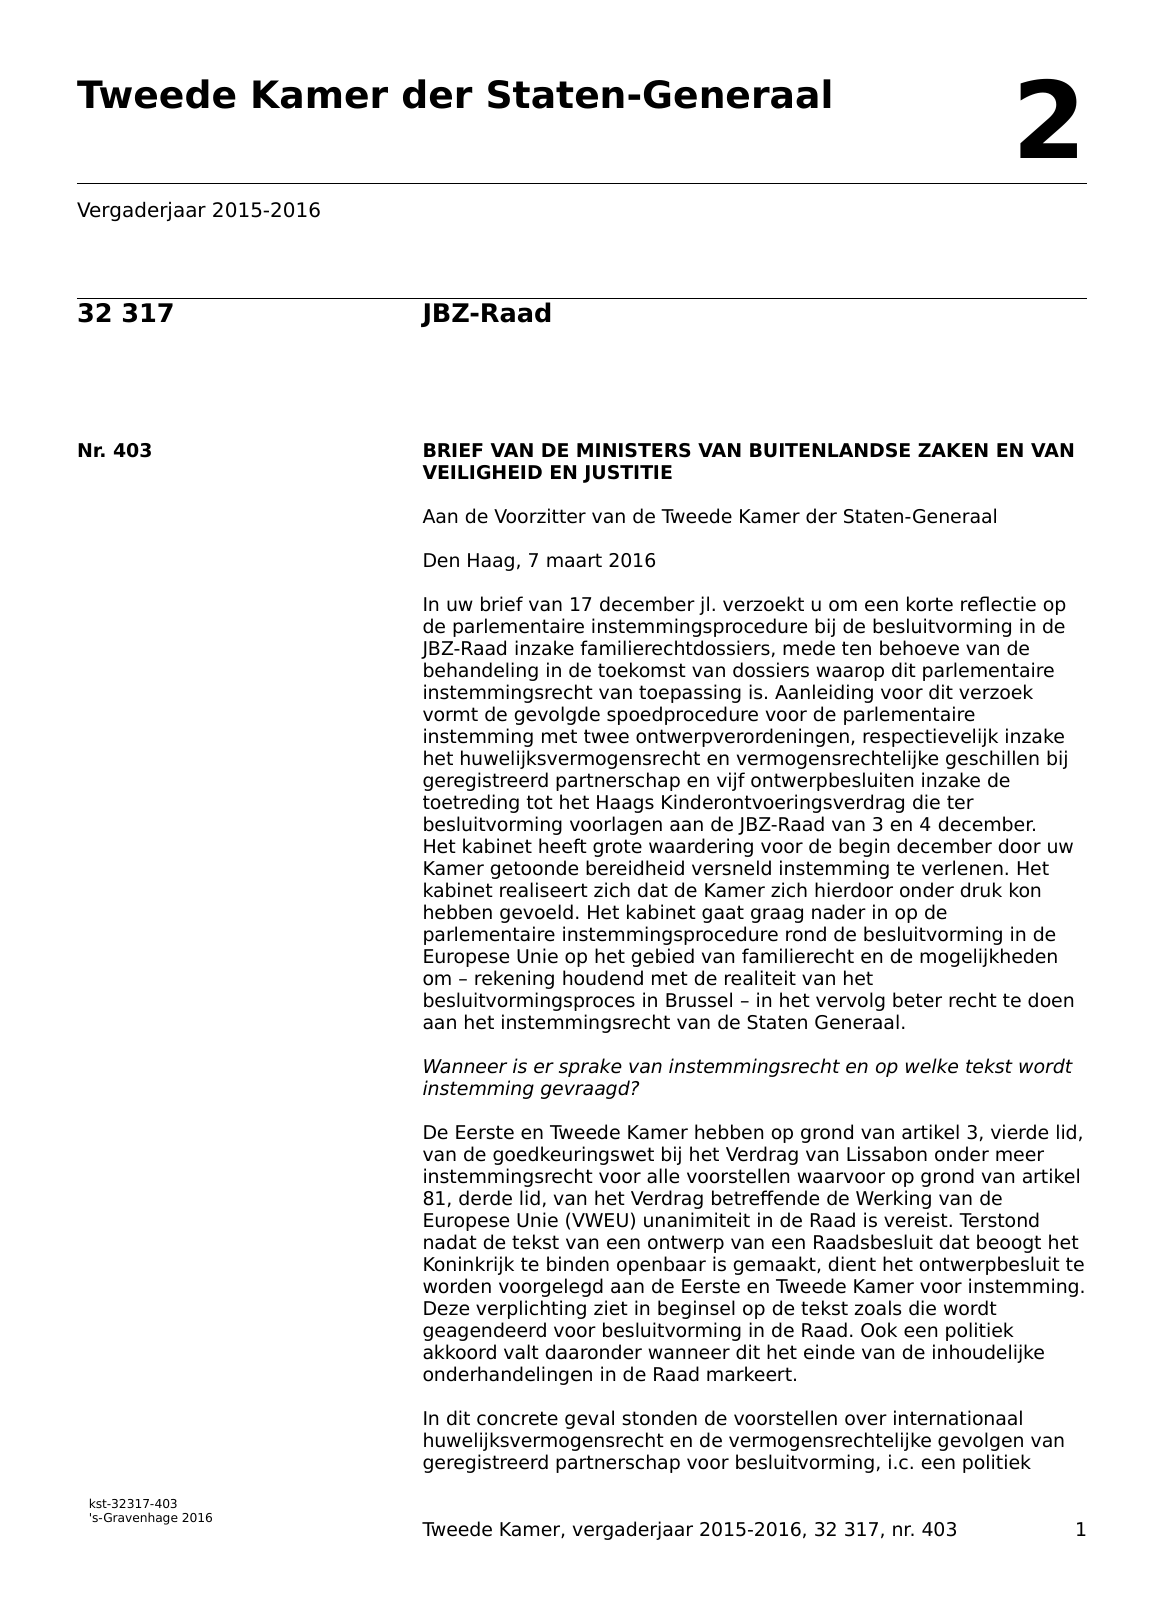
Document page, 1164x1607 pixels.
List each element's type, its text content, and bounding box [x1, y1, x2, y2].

text In uw brief van 17 december jl. verzoekt u om een korte reflectie op de parlementaire instemmingsprocedure bij de besluitvorming in de JBZ-Raad inzake familierechtdossiers, mede ten behoeve van de behandeling in de toekomst van dossiers waarop dit parlementaire instemmingsrecht van toepassing is. Aanleiding voor dit verzoek vormt de gevolgde spoedprocedure voor de parlementaire instemming met twee ontwerpverordeningen, respectievelijk inzake het huwelijksvermogensrecht en vermogensrechtelijke geschillen bij geregistreerd partnerschap en vijf ontwerpbesluiten inzake de toetreding tot het Haags Kinderontvoeringsverdrag die ter besluitvorming voorlagen aan de JBZ-Raad van 3 en 4 december. [422, 594, 1087, 836]
text Aan de Voorzitter van de Tweede Kamer der Staten-Generaal [422, 506, 1087, 528]
subtitle Nr. 403 BRIEF VAN DE MINISTERS VAN BUITENLANDSE ZAKEN EN VAN VEILIGHEID EN JUSTITIE [77, 440, 1087, 484]
text Den Haag, 7 maart 2016 [422, 550, 1087, 572]
table_cell Vergaderjaar 2015-2016 [77, 184, 1087, 298]
text 's-Gravenhage 2016 [88, 1511, 323, 1525]
table_header Tweede Kamer der Staten-Generaal [77, 59, 886, 183]
text Het kabinet heeft grote waardering voor de begin december door uw Kamer getoonde bereidheid versneld instemming te verlenen. Het kabinet realiseert zich dat de Kamer zich hierdoor onder druk kon hebben gevoeld. Het kabinet gaat graag nader in op de parlementaire instemmingsprocedure rond de besluitvorming in de Europese Unie op het gebied van familierecht en de mogelijkheden om – rekening houdend met de realiteit van het besluitvormingsproces in Brussel – in het vervolg beter recht te doen aan het instemmingsrecht van de Staten Generaal. [422, 836, 1087, 1034]
table_header 2 [886, 59, 1087, 183]
subtitle 32 317 JBZ-Raad [77, 299, 1087, 329]
text kst-32317-403 [88, 1497, 323, 1511]
text In dit concrete geval stonden de voorstellen over internationaal huwelijksvermogensrecht en de vermogensrechtelijke gevolgen van geregistreerd partnerschap voor besluitvorming, i.c. een politiek [422, 1408, 1087, 1474]
subtitle Wanneer is er sprake van instemmingsrecht en op welke tekst wordt instemming gevraagd? [422, 1056, 1087, 1100]
text De Eerste en Tweede Kamer hebben op grond van artikel 3, vierde lid, van de goedkeuringswet bij het Verdrag van Lissabon onder meer instemmingsrecht voor alle voorstellen waarvoor op grond van artikel 81, derde lid, van het Verdrag betreffende de Werking van de Europese Unie (VWEU) unanimiteit in de Raad is vereist. Terstond nadat de tekst van een ontwerp van een Raadsbesluit dat beoogt het Koninkrijk te binden openbaar is gemaakt, dient het ontwerpbesluit te worden voorgelegd aan de Eerste en Tweede Kamer voor instemming. Deze verplichting ziet in beginsel op de tekst zoals die wordt geagendeerd voor besluitvorming in de Raad. Ook een politiek akkoord valt daaronder wanneer dit het einde van de inhoudelijke onderhandelingen in de Raad markeert. [422, 1122, 1087, 1386]
